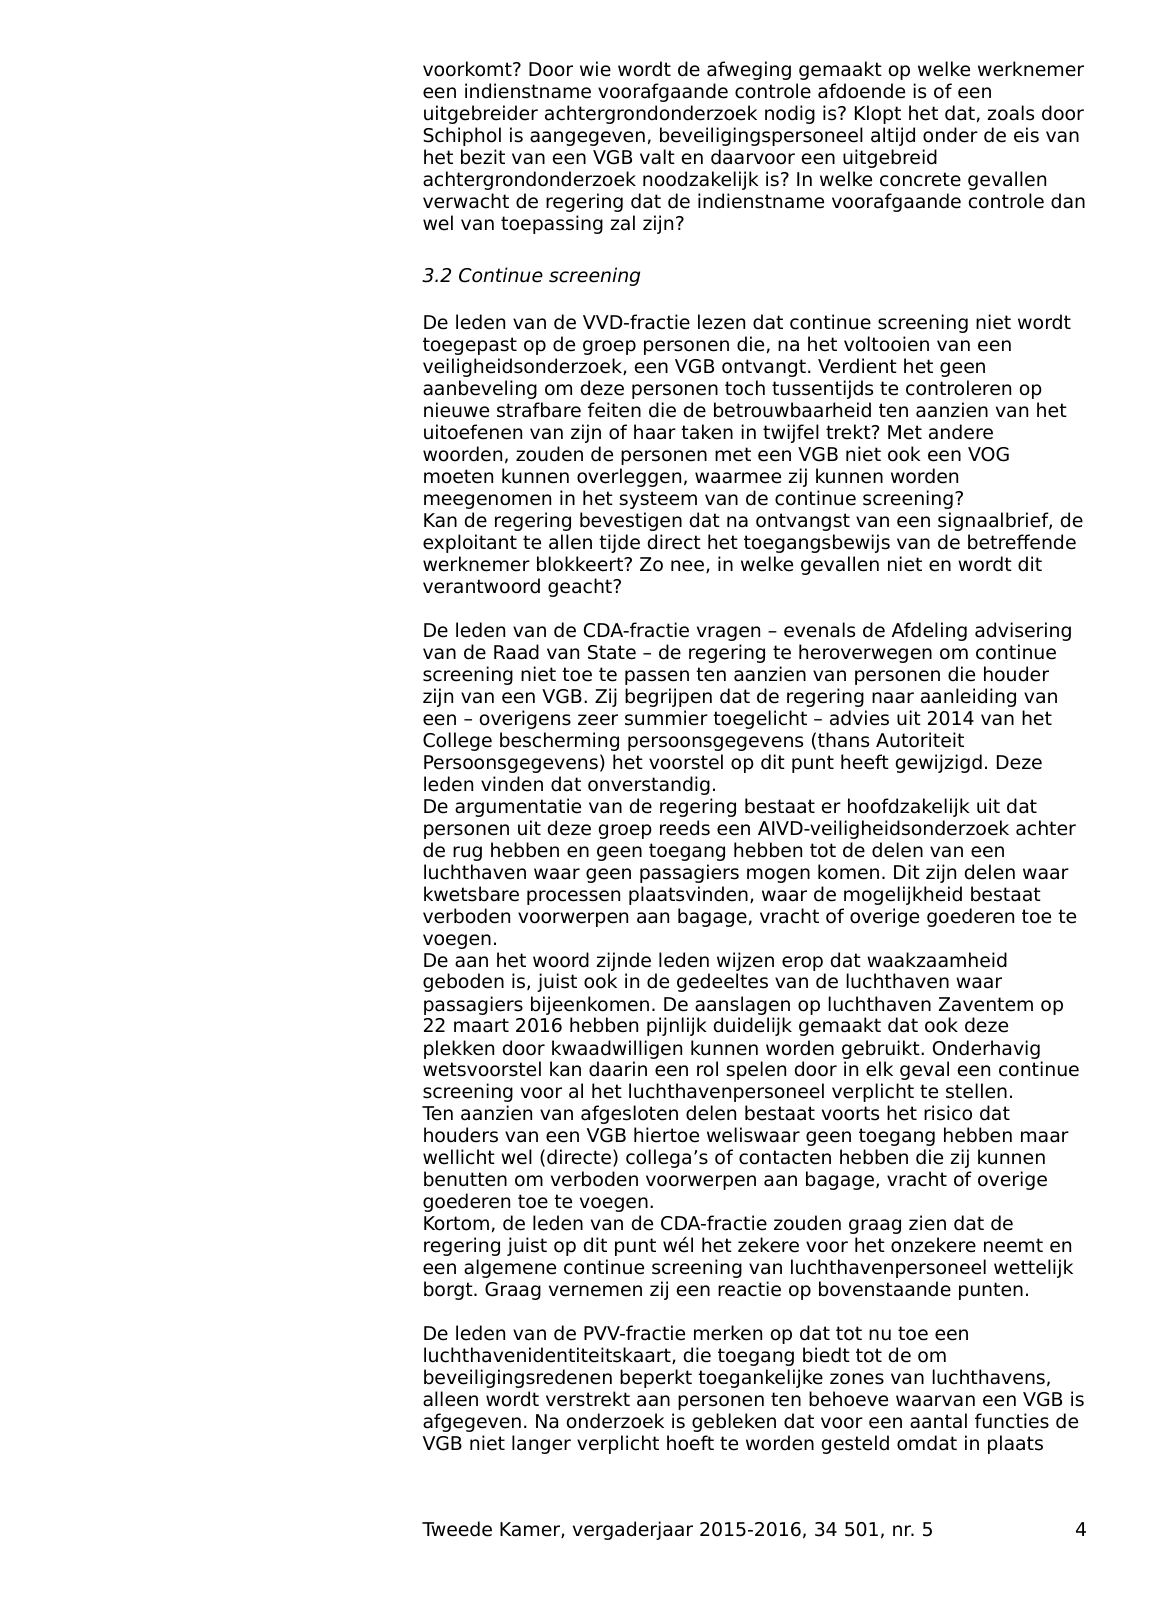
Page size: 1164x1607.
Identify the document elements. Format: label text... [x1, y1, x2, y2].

text Ten aanzien van afgesloten delen bestaat voorts het risico dat houders van een VGB hiertoe weliswaar geen toegang hebben maar wellicht wel (directe) collega’s of contacten hebben die zij kunnen benutten om verboden voorwerpen aan bagage, vracht of overige goederen toe te voegen. [422, 1103, 1087, 1213]
text De leden van de PVV-fractie merken op dat tot nu toe een luchthavenidentiteitskaart, die toegang biedt tot de om beveiligingsredenen beperkt toegankelijke zones van luchthavens, alleen wordt verstrekt aan personen ten behoeve waarvan een VGB is afgegeven. Na onderzoek is gebleken dat voor een aantal functies de VGB niet langer verplicht hoeft te worden gesteld omdat in plaats [422, 1323, 1087, 1455]
text De leden van de CDA-fractie vragen – evenals de Afdeling advisering van de Raad van State – de regering te heroverwegen om continue screening niet toe te passen ten aanzien van personen die houder zijn van een VGB. Zij begrijpen dat de regering naar aanleiding van een – overigens zeer summier toegelicht – advies uit 2014 van het College bescherming persoonsgegevens (thans Autoriteit Persoonsgegevens) het voorstel op dit punt heeft gewijzigd. Deze leden vinden dat onverstandig. [422, 620, 1087, 796]
text voorkomt? Door wie wordt de afweging gemaakt op welke werknemer een indienstname voorafgaande controle afdoende is of een uitgebreider achtergrondonderzoek nodig is? Klopt het dat, zoals door Schiphol is aangegeven, beveiligingspersoneel altijd onder de eis van het bezit van een VGB valt en daarvoor een uitgebreid achtergrondonderzoek noodzakelijk is? In welke concrete gevallen verwacht de regering dat de indienstname voorafgaande controle dan wel van toepassing zal zijn? [422, 59, 1087, 235]
subtitle 3.2 Continue screening [422, 265, 1087, 287]
text De leden van de VVD-fractie lezen dat continue screening niet wordt toegepast op de groep personen die, na het voltooien van een veiligheidsonderzoek, een VGB ontvangt. Verdient het geen aanbeveling om deze personen toch tussentijds te controleren op nieuwe strafbare feiten die de betrouwbaarheid ten aanzien van het uitoefenen van zijn of haar taken in twijfel trekt? Met andere woorden, zouden de personen met een VGB niet ook een VOG moeten kunnen overleggen, waarmee zij kunnen worden meegenomen in het systeem van de continue screening? [422, 312, 1087, 510]
text De argumentatie van de regering bestaat er hoofdzakelijk uit dat personen uit deze groep reeds een AIVD-veiligheidsonderzoek achter de rug hebben en geen toegang hebben tot de delen van een luchthaven waar geen passagiers mogen komen. Dit zijn delen waar kwetsbare processen plaatsvinden, waar de mogelijkheid bestaat verboden voorwerpen aan bagage, vracht of overige goederen toe te voegen. [422, 796, 1087, 949]
text Kortom, de leden van de CDA-fractie zouden graag zien dat de regering juist op dit punt wél het zekere voor het onzekere neemt en een algemene continue screening van luchthavenpersoneel wettelijk borgt. Graag vernemen zij een reactie op bovenstaande punten. [422, 1213, 1087, 1301]
text De aan het woord zijnde leden wijzen erop dat waakzaamheid geboden is, juist ook in de gedeeltes van de luchthaven waar passagiers bijeenkomen. De aanslagen op luchthaven Zaventem op 22 maart 2016 hebben pijnlijk duidelijk gemaakt dat ook deze plekken door kwaadwilligen kunnen worden gebruikt. Onderhavig wetsvoorstel kan daarin een rol spelen door in elk geval een continue screening voor al het luchthavenpersoneel verplicht te stellen. [422, 949, 1087, 1103]
text Kan de regering bevestigen dat na ontvangst van een signaalbrief, de exploitant te allen tijde direct het toegangsbewijs van de betreffende werknemer blokkeert? Zo nee, in welke gevallen niet en wordt dit verantwoord geacht? [422, 510, 1087, 598]
